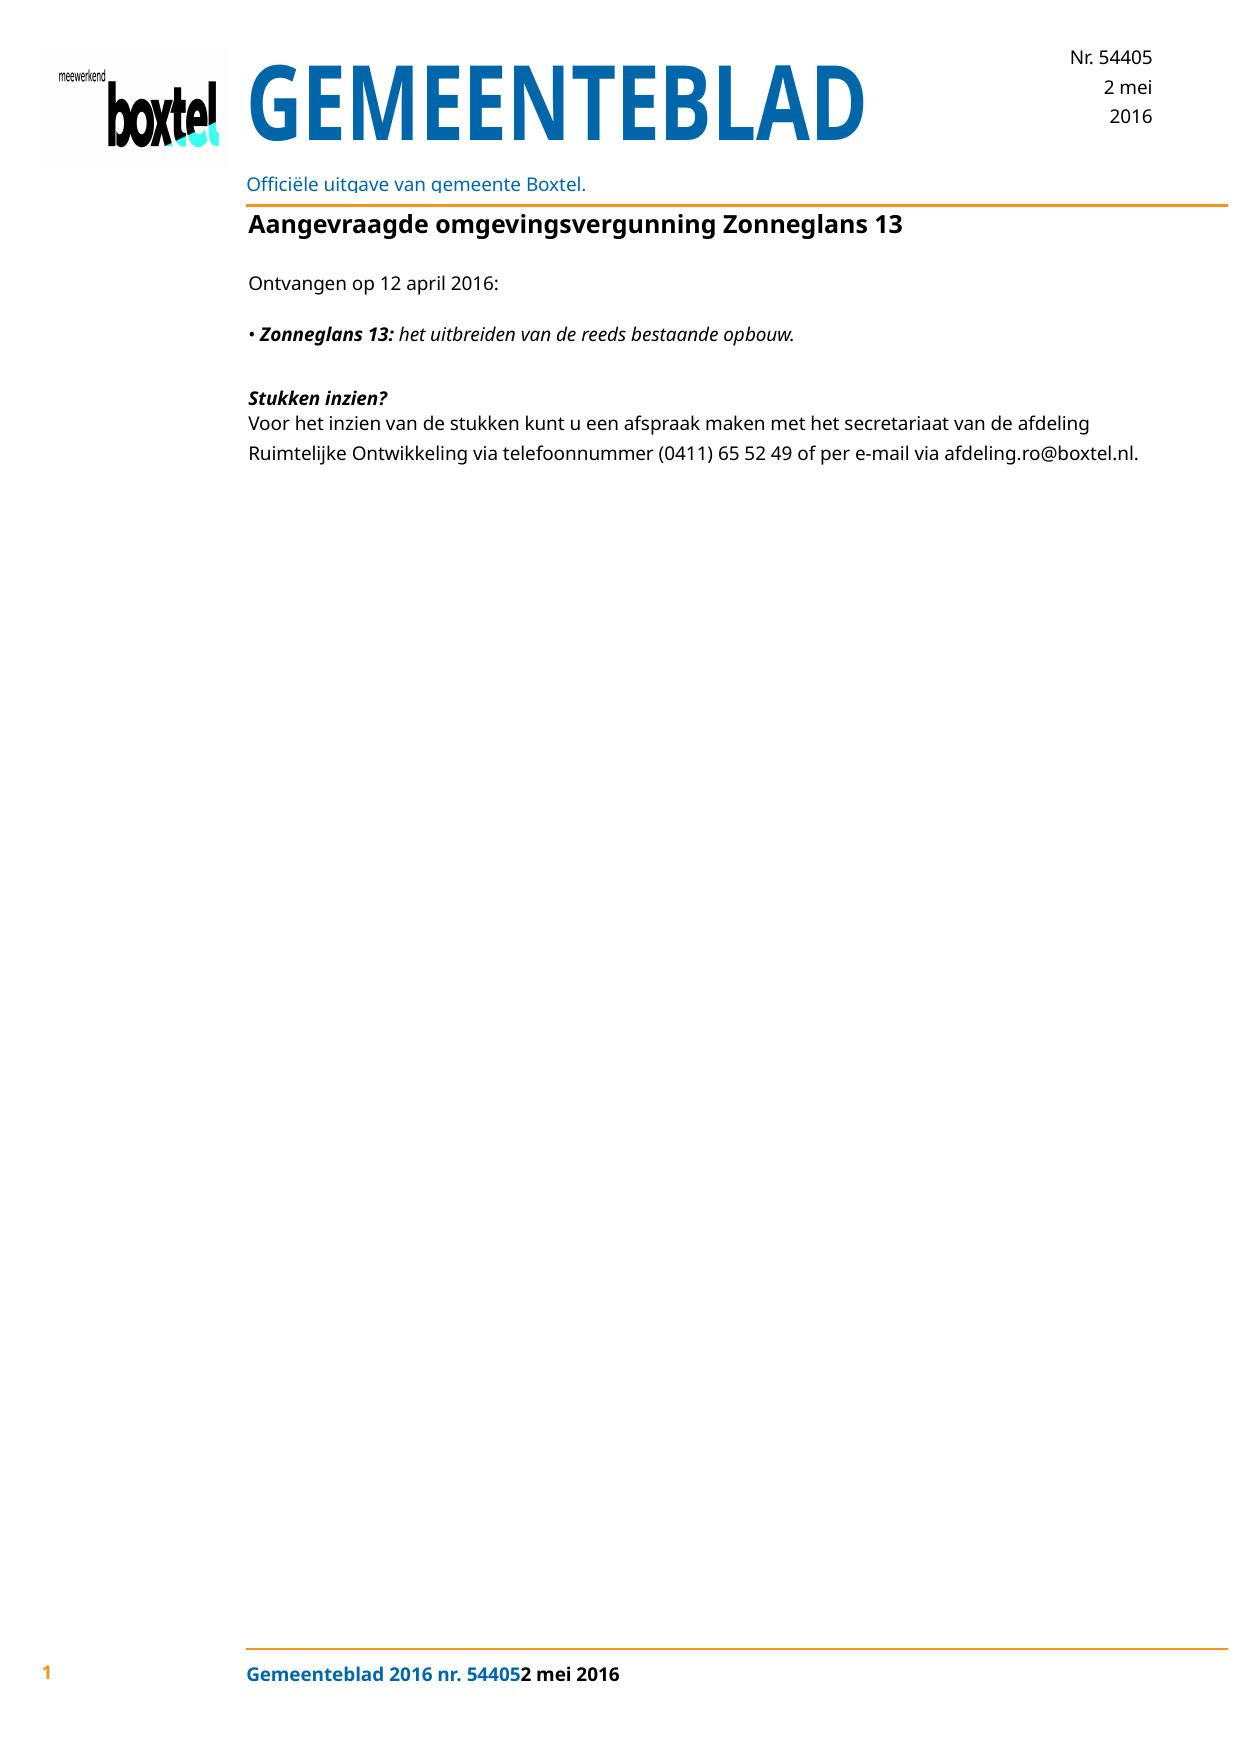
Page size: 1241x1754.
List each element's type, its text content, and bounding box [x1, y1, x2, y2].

picture [41, 47, 231, 172]
text • Zonneglans 13: het uitbreiden van de reeds bestaande opbouw. [248, 321, 1152, 346]
text Voor het inzien van de stukken kunt u een afspraak maken met het secretariaat van de afdeling Ruimtelijke Ontwikkeling via telefoonnummer (0411) 65 52 49 of per e-mail via afdeling.ro@boxtel.nl. [248, 410, 1152, 466]
text Aangevraagde omgevingsvergunning Zonneglans 13 [248, 207, 1152, 241]
text Stukken inzien? [248, 385, 1152, 410]
text Ontvangen op 12 april 2016: [248, 270, 1152, 296]
